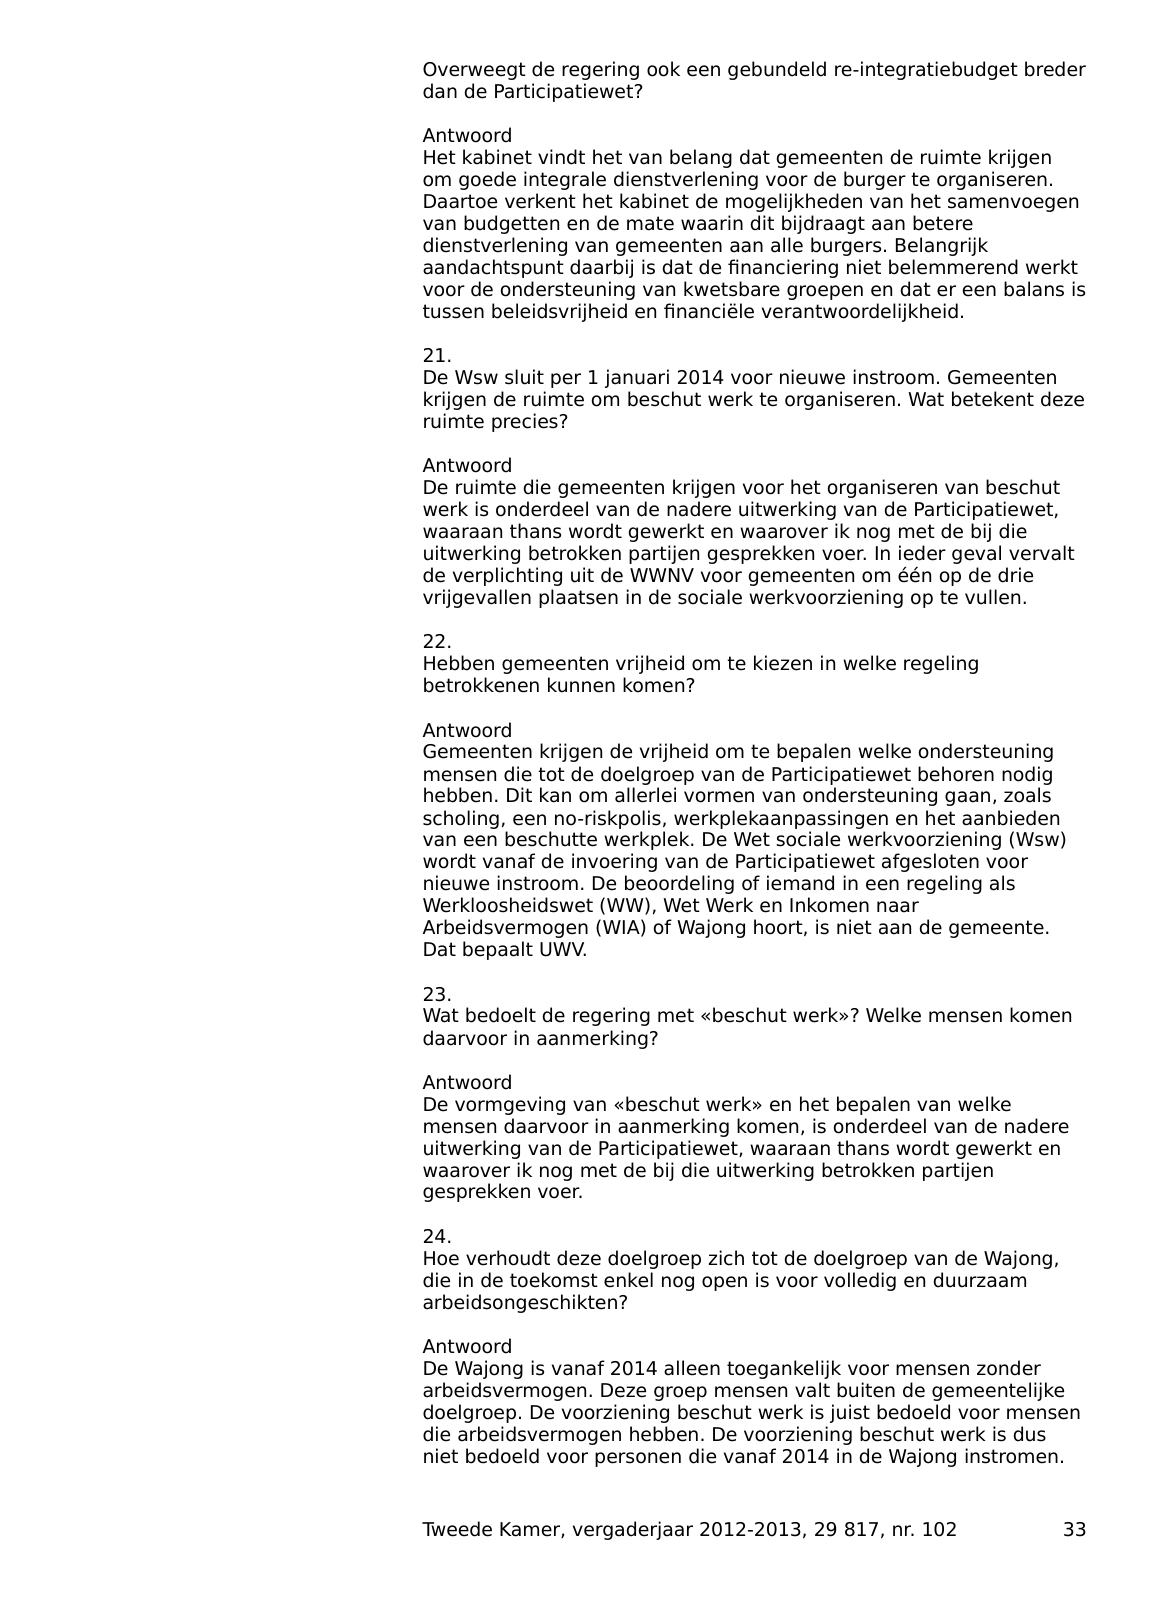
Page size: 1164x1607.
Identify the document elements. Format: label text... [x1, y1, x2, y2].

text De Wsw sluit per 1 januari 2014 voor nieuwe instroom. Gemeenten krijgen de ruimte om beschut werk te organiseren. Wat betekent deze ruimte precies? [422, 367, 1087, 433]
text De Wajong is vanaf 2014 alleen toegankelijk voor mensen zonder arbeidsvermogen. Deze groep mensen valt buiten de gemeentelijke doelgroep. De voorziening beschut werk is juist bedoeld voor mensen die arbeidsvermogen hebben. De voorziening beschut werk is dus niet bedoeld voor personen die vanaf 2014 in de Wajong instromen. [422, 1358, 1087, 1468]
text Hebben gemeenten vrijheid om te kiezen in welke regeling betrokkenen kunnen komen? [422, 653, 1087, 697]
text De ruimte die gemeenten krijgen voor het organiseren van beschut werk is onderdeel van de nadere uitwerking van de Participatiewet, waaraan thans wordt gewerkt en waarover ik nog met de bij die uitwerking betrokken partijen gesprekken voer. In ieder geval vervalt de verplichting uit de WWNV voor gemeenten om één op de drie vrijgevallen plaatsen in de sociale werkvoorziening op te vullen. [422, 477, 1087, 609]
text 21. [422, 345, 1087, 367]
text 24. [422, 1226, 1087, 1248]
text Antwoord [422, 1072, 1087, 1093]
text Antwoord [422, 719, 1087, 741]
text Wat bedoelt de regering met «beschut werk»? Welke mensen komen daarvoor in aanmerking? [422, 1005, 1087, 1049]
text Gemeenten krijgen de vrijheid om te bepalen welke ondersteuning mensen die tot de doelgroep van de Participatiewet behoren nodig hebben. Dit kan om allerlei vormen van ondersteuning gaan, zoals scholing, een no-riskpolis, werkplekaanpassingen en het aanbieden van een beschutte werkplek. De Wet sociale werkvoorziening (Wsw) wordt vanaf de invoering van de Participatiewet afgesloten voor nieuwe instroom. De beoordeling of iemand in een regeling als Werkloosheidswet (WW), Wet Werk en Inkomen naar Arbeidsvermogen (WIA) of Wajong hoort, is niet aan de gemeente. Dat bepaalt UWV. [422, 741, 1087, 961]
text 22. [422, 631, 1087, 653]
text 23. [422, 983, 1087, 1005]
text Antwoord [422, 455, 1087, 477]
text Overweegt de regering ook een gebundeld re-integratiebudget breder dan de Participatiewet? [422, 59, 1087, 103]
text Het kabinet vindt het van belang dat gemeenten de ruimte krijgen om goede integrale dienstverlening voor de burger te organiseren. Daartoe verkent het kabinet de mogelijkheden van het samenvoegen van budgetten en de mate waarin dit bijdraagt aan betere dienstverlening van gemeenten aan alle burgers. Belangrijk aandachtspunt daarbij is dat de financiering niet belemmerend werkt voor de ondersteuning van kwetsbare groepen en dat er een balans is tussen beleidsvrijheid en financiële verantwoordelijkheid. [422, 147, 1087, 323]
text Antwoord [422, 1336, 1087, 1358]
text Hoe verhoudt deze doelgroep zich tot de doelgroep van de Wajong, die in de toekomst enkel nog open is voor volledig en duurzaam arbeidsongeschikten? [422, 1248, 1087, 1313]
text Antwoord [422, 125, 1087, 147]
text De vormgeving van «beschut werk» en het bepalen van welke mensen daarvoor in aanmerking komen, is onderdeel van de nadere uitwerking van de Participatiewet, waaraan thans wordt gewerkt en waarover ik nog met de bij die uitwerking betrokken partijen gesprekken voer. [422, 1093, 1087, 1203]
